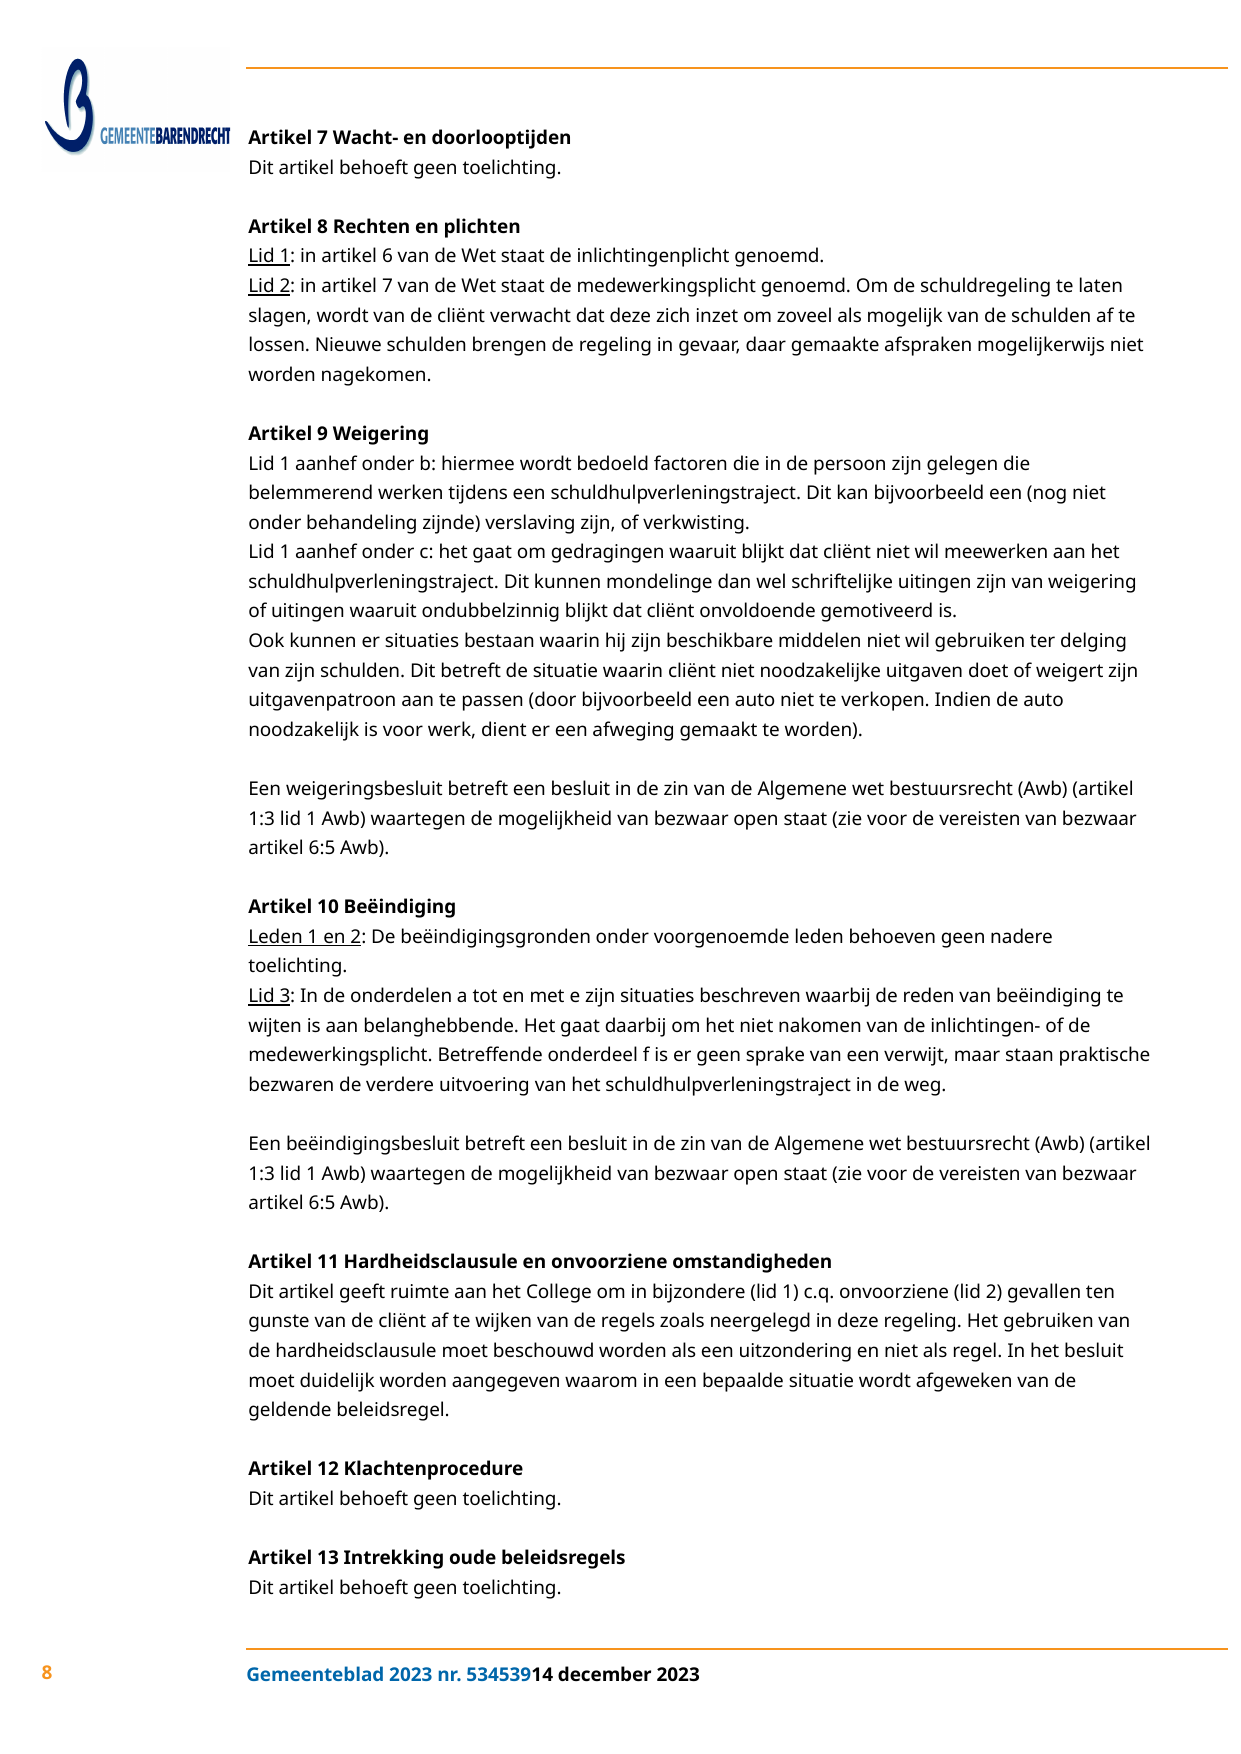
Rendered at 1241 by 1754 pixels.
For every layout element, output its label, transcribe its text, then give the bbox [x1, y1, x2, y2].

text Dit artikel behoeft geen toelichting. [248, 1485, 1152, 1511]
text Artikel 9 Weigering [248, 420, 1152, 446]
text Artikel 7 Wacht- en doorlooptijden [248, 124, 1152, 150]
text Dit artikel geeft ruimte aan het College om in bijzondere (lid 1) c.q. onvoorziene (lid 2) gevallen ten gunste van de cliënt af te wijken van de regels zoals neergelegd in deze regeling. Het gebruiken van de hardheidsclausule moet beschouwd worden als een uitzondering en niet als regel. In het besluit moet duidelijk worden aangegeven waarom in een bepaalde situatie wordt afgeweken van de geldende beleidsregel. [248, 1278, 1152, 1422]
text Dit artikel behoeft geen toelichting. [248, 1574, 1152, 1600]
text Artikel 10 Beëindiging [248, 893, 1152, 919]
text Artikel 12 Klachtenprocedure [248, 1456, 1152, 1481]
picture [41, 47, 231, 172]
text Een weigeringsbesluit betreft een besluit in de zin van de Algemene wet bestuursrecht (Awb) (artikel 1:3 lid 1 Awb) waartegen de mogelijkheid van bezwaar open staat (zie voor de vereisten van bezwaar artikel 6:5 Awb). [248, 775, 1152, 860]
text Leden 1 en 2: De beëindigingsgronden onder voorgenoemde leden behoeven geen nadere toelichting. [248, 923, 1152, 978]
text Artikel 11 Hardheidsclausule en onvoorziene omstandigheden [248, 1248, 1152, 1274]
text Dit artikel behoeft geen toelichting. [248, 154, 1152, 180]
text Lid 1 aanhef onder c: het gaat om gedragingen waaruit blijkt dat cliënt niet wil meewerken aan het schuldhulpverleningstraject. Dit kunnen mondelinge dan wel schriftelijke uitingen zijn van weigering of uitingen waaruit ondubbelzinnig blijkt dat cliënt onvoldoende gemotiveerd is. [248, 538, 1152, 623]
text Lid 1: in artikel 6 van de Wet staat de inlichtingenplicht genoemd. [248, 243, 1152, 268]
text Ook kunnen er situaties bestaan waarin hij zijn beschikbare middelen niet wil gebruiken ter delging van zijn schulden. Dit betreft de situatie waarin cliënt niet noodzakelijke uitgaven doet of weigert zijn uitgavenpatroon aan te passen (door bijvoorbeeld een auto niet te verkopen. Indien de auto noodzakelijk is voor werk, dient er een afweging gemaakt te worden). [248, 627, 1152, 742]
text Lid 2: in artikel 7 van de Wet staat de medewerkingsplicht genoemd. Om de schuldregeling te laten slagen, wordt van de cliënt verwacht dat deze zich inzet om zoveel als mogelijk van de schulden af te lossen. Nieuwe schulden brengen de regeling in gevaar, daar gemaakte afspraken mogelijkerwijs niet worden nagekomen. [248, 272, 1152, 387]
text Artikel 13 Intrekking oude beleidsregels [248, 1544, 1152, 1570]
text Artikel 8 Rechten en plichten [248, 213, 1152, 239]
text Een beëindigingsbesluit betreft een besluit in de zin van de Algemene wet bestuursrecht (Awb) (artikel 1:3 lid 1 Awb) waartegen de mogelijkheid van bezwaar open staat (zie voor de vereisten van bezwaar artikel 6:5 Awb). [248, 1130, 1152, 1215]
text Lid 1 aanhef onder b: hiermee wordt bedoeld factoren die in de persoon zijn gelegen die belemmerend werken tijdens een schuldhulpverleningstraject. Dit kan bijvoorbeeld een (nog niet onder behandeling zijnde) verslaving zijn, of verkwisting. [248, 450, 1152, 535]
text Lid 3: In de onderdelen a tot en met e zijn situaties beschreven waarbij de reden van beëindiging te wijten is aan belanghebbende. Het gaat daarbij om het niet nakomen van de inlichtingen- of de medewerkingsplicht. Betreffende onderdeel f is er geen sprake van een verwijt, maar staan praktische bezwaren de verdere uitvoering van het schuldhulpverleningstraject in de weg. [248, 982, 1152, 1097]
